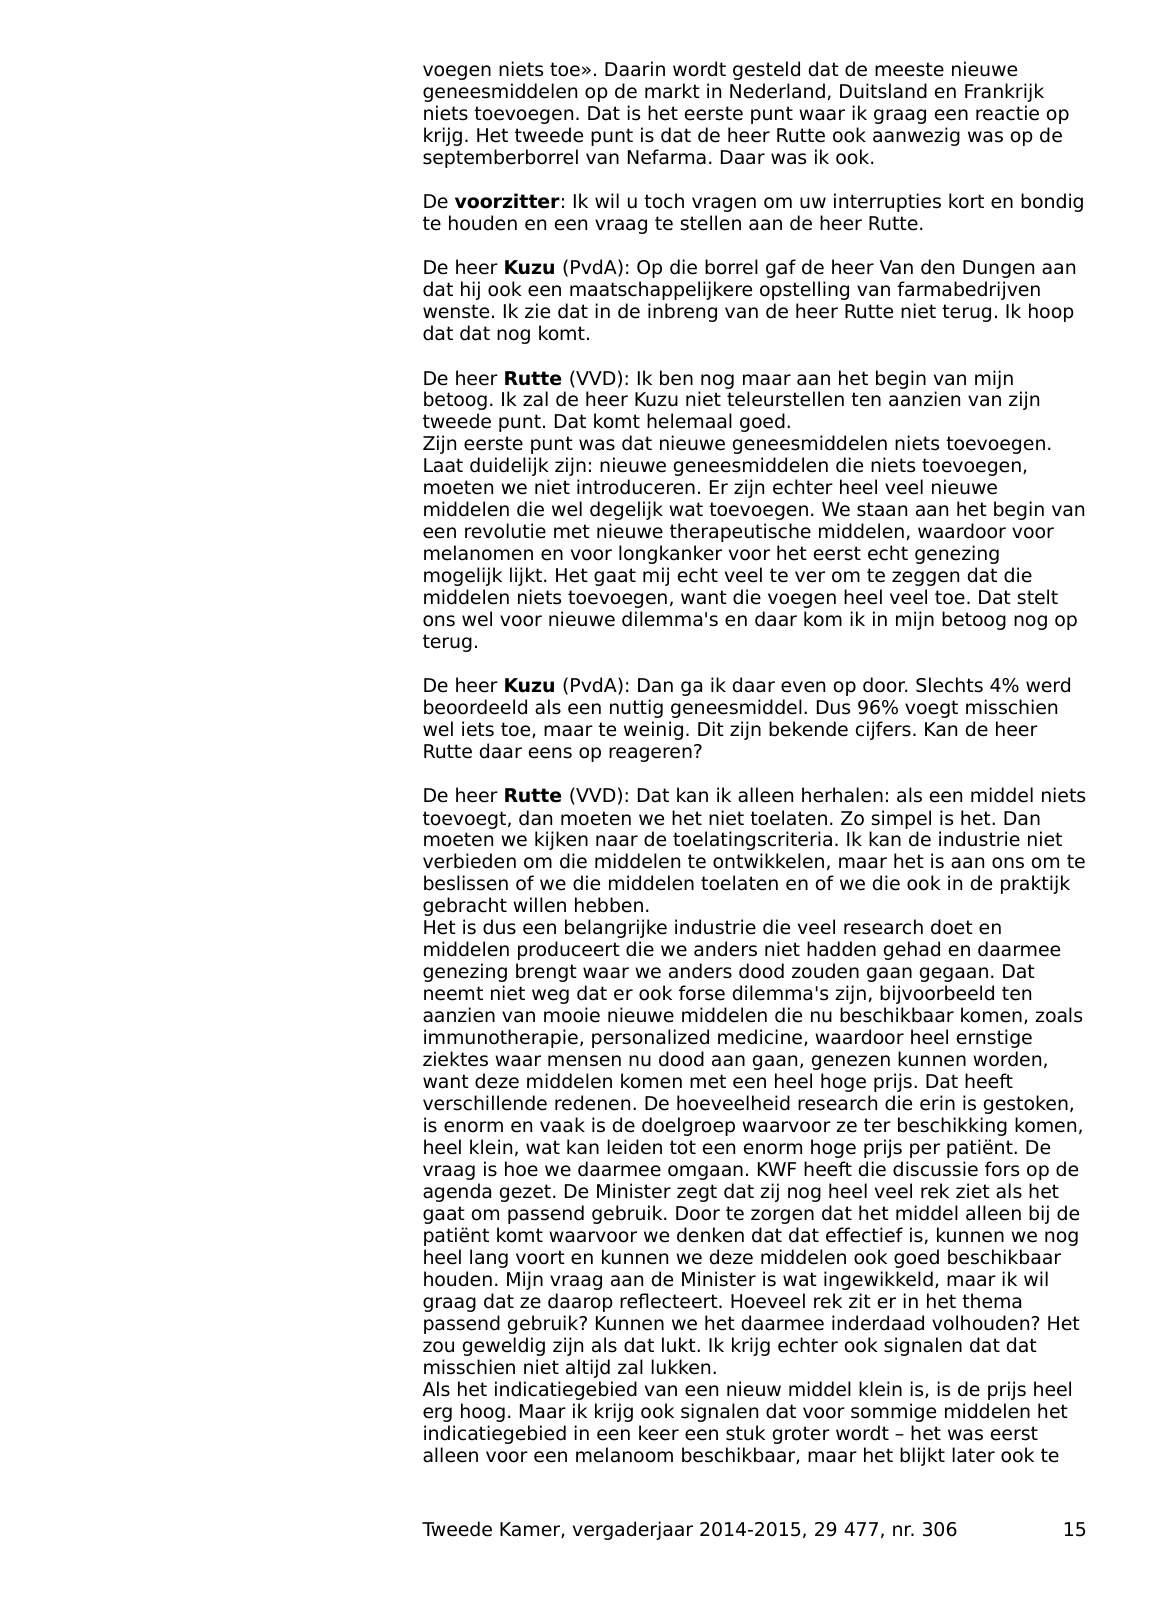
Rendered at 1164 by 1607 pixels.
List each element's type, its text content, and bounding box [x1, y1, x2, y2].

text voegen niets toe». Daarin wordt gesteld dat de meeste nieuwe geneesmiddelen op de markt in Nederland, Duitsland en Frankrijk niets toevoegen. Dat is het eerste punt waar ik graag een reactie op krijg. Het tweede punt is dat de heer Rutte ook aanwezig was op de septemberborrel van Nefarma. Daar was ik ook. [422, 59, 1087, 169]
text De heer Rutte (VVD): Dat kan ik alleen herhalen: als een middel niets toevoegt, dan moeten we het niet toelaten. Zo simpel is het. Dan moeten we kijken naar de toelatingscriteria. Ik kan de industrie niet verbieden om die middelen te ontwikkelen, maar het is aan ons om te beslissen of we die middelen toelaten en of we die ook in de praktijk gebracht willen hebben. [422, 785, 1087, 917]
text Zijn eerste punt was dat nieuwe geneesmiddelen niets toevoegen. Laat duidelijk zijn: nieuwe geneesmiddelen die niets toevoegen, moeten we niet introduceren. Er zijn echter heel veel nieuwe middelen die wel degelijk wat toevoegen. We staan aan het begin van een revolutie met nieuwe therapeutische middelen, waardoor voor melanomen en voor longkanker voor het eerst echt genezing mogelijk lijkt. Het gaat mij echt veel te ver om te zeggen dat die middelen niets toevoegen, want die voegen heel veel toe. Dat stelt ons wel voor nieuwe dilemma's en daar kom ik in mijn betoog nog op terug. [422, 433, 1087, 653]
text De heer Rutte (VVD): Ik ben nog maar aan het begin van mijn betoog. Ik zal de heer Kuzu niet teleurstellen ten aanzien van zijn tweede punt. Dat komt helemaal goed. [422, 367, 1087, 433]
text De heer Kuzu (PvdA): Op die borrel gaf de heer Van den Dungen aan dat hij ook een maatschappelijkere opstelling van farmabedrijven wenste. Ik zie dat in de inbreng van de heer Rutte niet terug. Ik hoop dat dat nog komt. [422, 257, 1087, 345]
text Als het indicatiegebied van een nieuw middel klein is, is de prijs heel erg hoog. Maar ik krijg ook signalen dat voor sommige middelen het indicatiegebied in een keer een stuk groter wordt – het was eerst alleen voor een melanoom beschikbaar, maar het blijkt later ook te [422, 1379, 1087, 1467]
text De voorzitter: Ik wil u toch vragen om uw interrupties kort en bondig te houden en een vraag te stellen aan de heer Rutte. [422, 191, 1087, 235]
text Het is dus een belangrijke industrie die veel research doet en middelen produceert die we anders niet hadden gehad en daarmee genezing brengt waar we anders dood zouden gaan gegaan. Dat neemt niet weg dat er ook forse dilemma's zijn, bijvoorbeeld ten aanzien van mooie nieuwe middelen die nu beschikbaar komen, zoals immunotherapie, personalized medicine, waardoor heel ernstige ziektes waar mensen nu dood aan gaan, genezen kunnen worden, want deze middelen komen met een heel hoge prijs. Dat heeft verschillende redenen. De hoeveelheid research die erin is gestoken, is enorm en vaak is de doelgroep waarvoor ze ter beschikking komen, heel klein, wat kan leiden tot een enorm hoge prijs per patiënt. De vraag is hoe we daarmee omgaan. KWF heeft die discussie fors op de agenda gezet. De Minister zegt dat zij nog heel veel rek ziet als het gaat om passend gebruik. Door te zorgen dat het middel alleen bij de patiënt komt waarvoor we denken dat dat effectief is, kunnen we nog heel lang voort en kunnen we deze middelen ook goed beschikbaar houden. Mijn vraag aan de Minister is wat ingewikkeld, maar ik wil graag dat ze daarop reflecteert. Hoeveel rek zit er in het thema passend gebruik? Kunnen we het daarmee inderdaad volhouden? Het zou geweldig zijn als dat lukt. Ik krijg echter ook signalen dat dat misschien niet altijd zal lukken. [422, 917, 1087, 1379]
text De heer Kuzu (PvdA): Dan ga ik daar even op door. Slechts 4% werd beoordeeld als een nuttig geneesmiddel. Dus 96% voegt misschien wel iets toe, maar te weinig. Dit zijn bekende cijfers. Kan de heer Rutte daar eens op reageren? [422, 675, 1087, 763]
